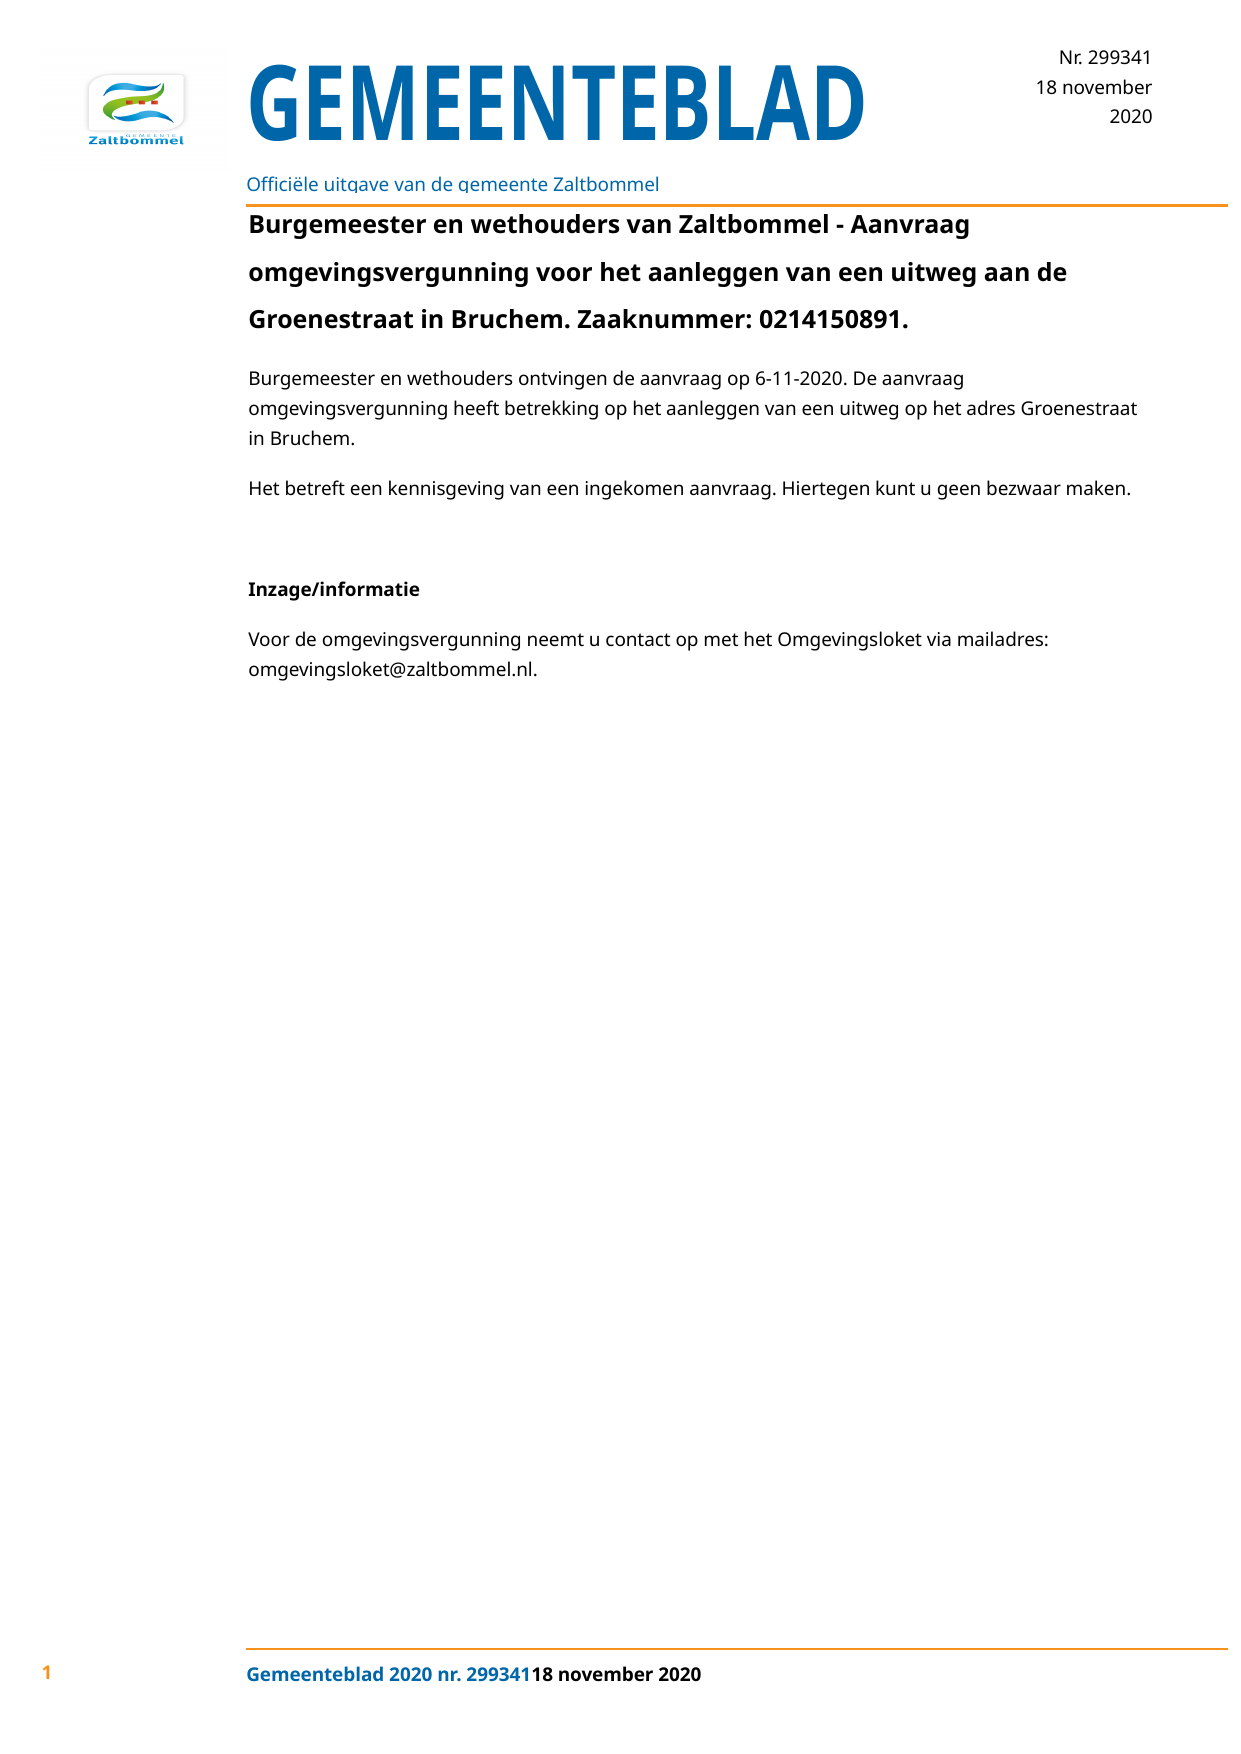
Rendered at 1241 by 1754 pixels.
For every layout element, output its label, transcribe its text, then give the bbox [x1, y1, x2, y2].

text Burgemeester en wethouders van Zaltbommel - Aanvraag omgevingsvergunning voor het aanleggen van een uitweg aan de Groenestraat in Bruchem. Zaaknummer: 0214150891. [248, 207, 1152, 336]
picture [41, 47, 231, 172]
text Het betreft een kennisgeving van een ingekomen aanvraag. Hiertegen kunt u geen bezwaar maken. [248, 475, 1152, 501]
text Voor de omgevingsvergunning neemt u contact op met het Omgevingsloket via mailadres: omgevingsloket@zaltbommel.nl. [248, 626, 1152, 682]
text Burgemeester en wethouders ontvingen de aanvraag op 6-11-2020. De aanvraag omgevingsvergunning heeft betrekking op het aanleggen van een uitweg op het adres Groenestraat in Bruchem. [248, 366, 1152, 450]
text Inzage/informatie [248, 576, 1152, 602]
